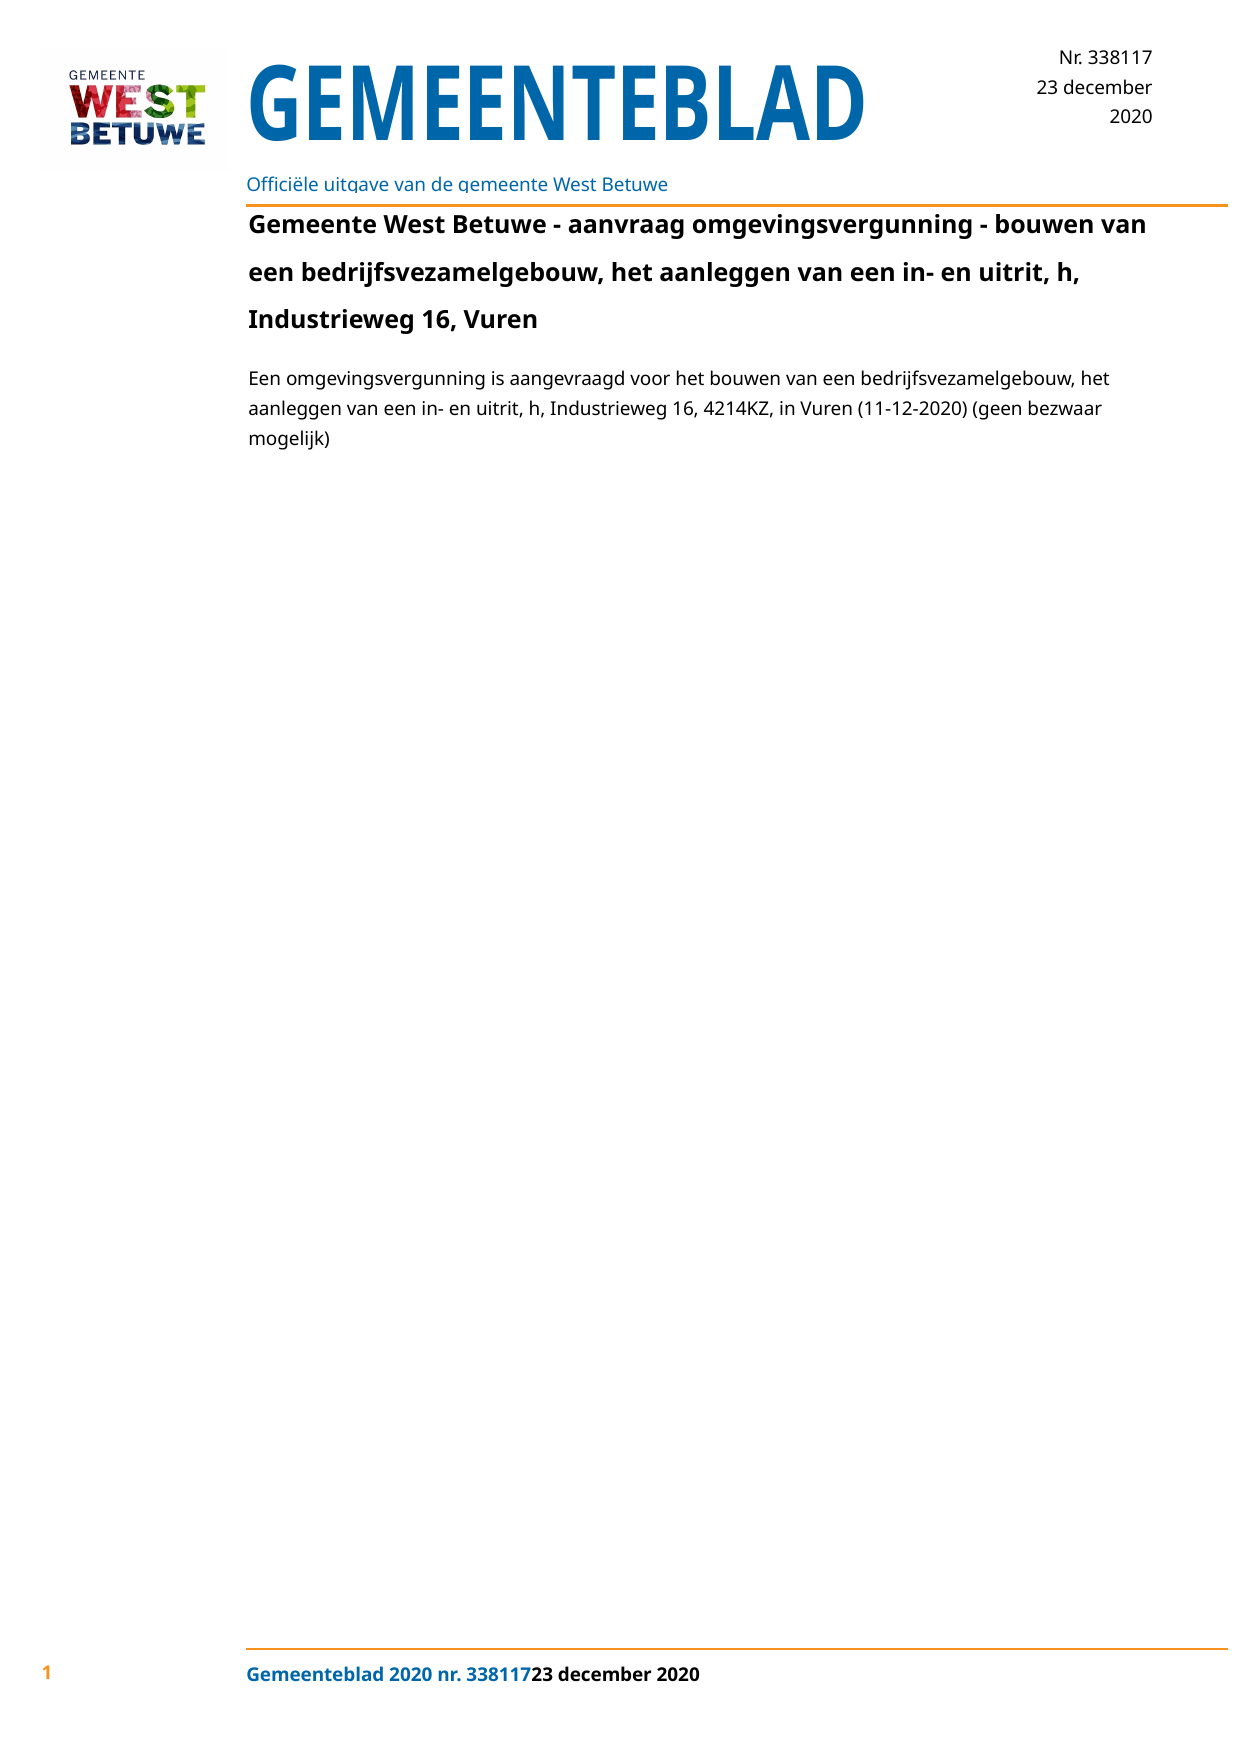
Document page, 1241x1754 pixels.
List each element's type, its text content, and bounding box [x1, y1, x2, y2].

picture [41, 47, 231, 172]
text Gemeente West Betuwe - aanvraag omgevingsvergunning - bouwen van een bedrijfsvezamelgebouw, het aanleggen van een in- en uitrit, h, Industrieweg 16, Vuren [248, 207, 1152, 336]
text Een omgevingsvergunning is aangevraagd voor het bouwen van een bedrijfsvezamelgebouw, het aanleggen van een in- en uitrit, h, Industrieweg 16, 4214KZ, in Vuren (11-12-2020) (geen bezwaar mogelijk) [248, 366, 1152, 450]
